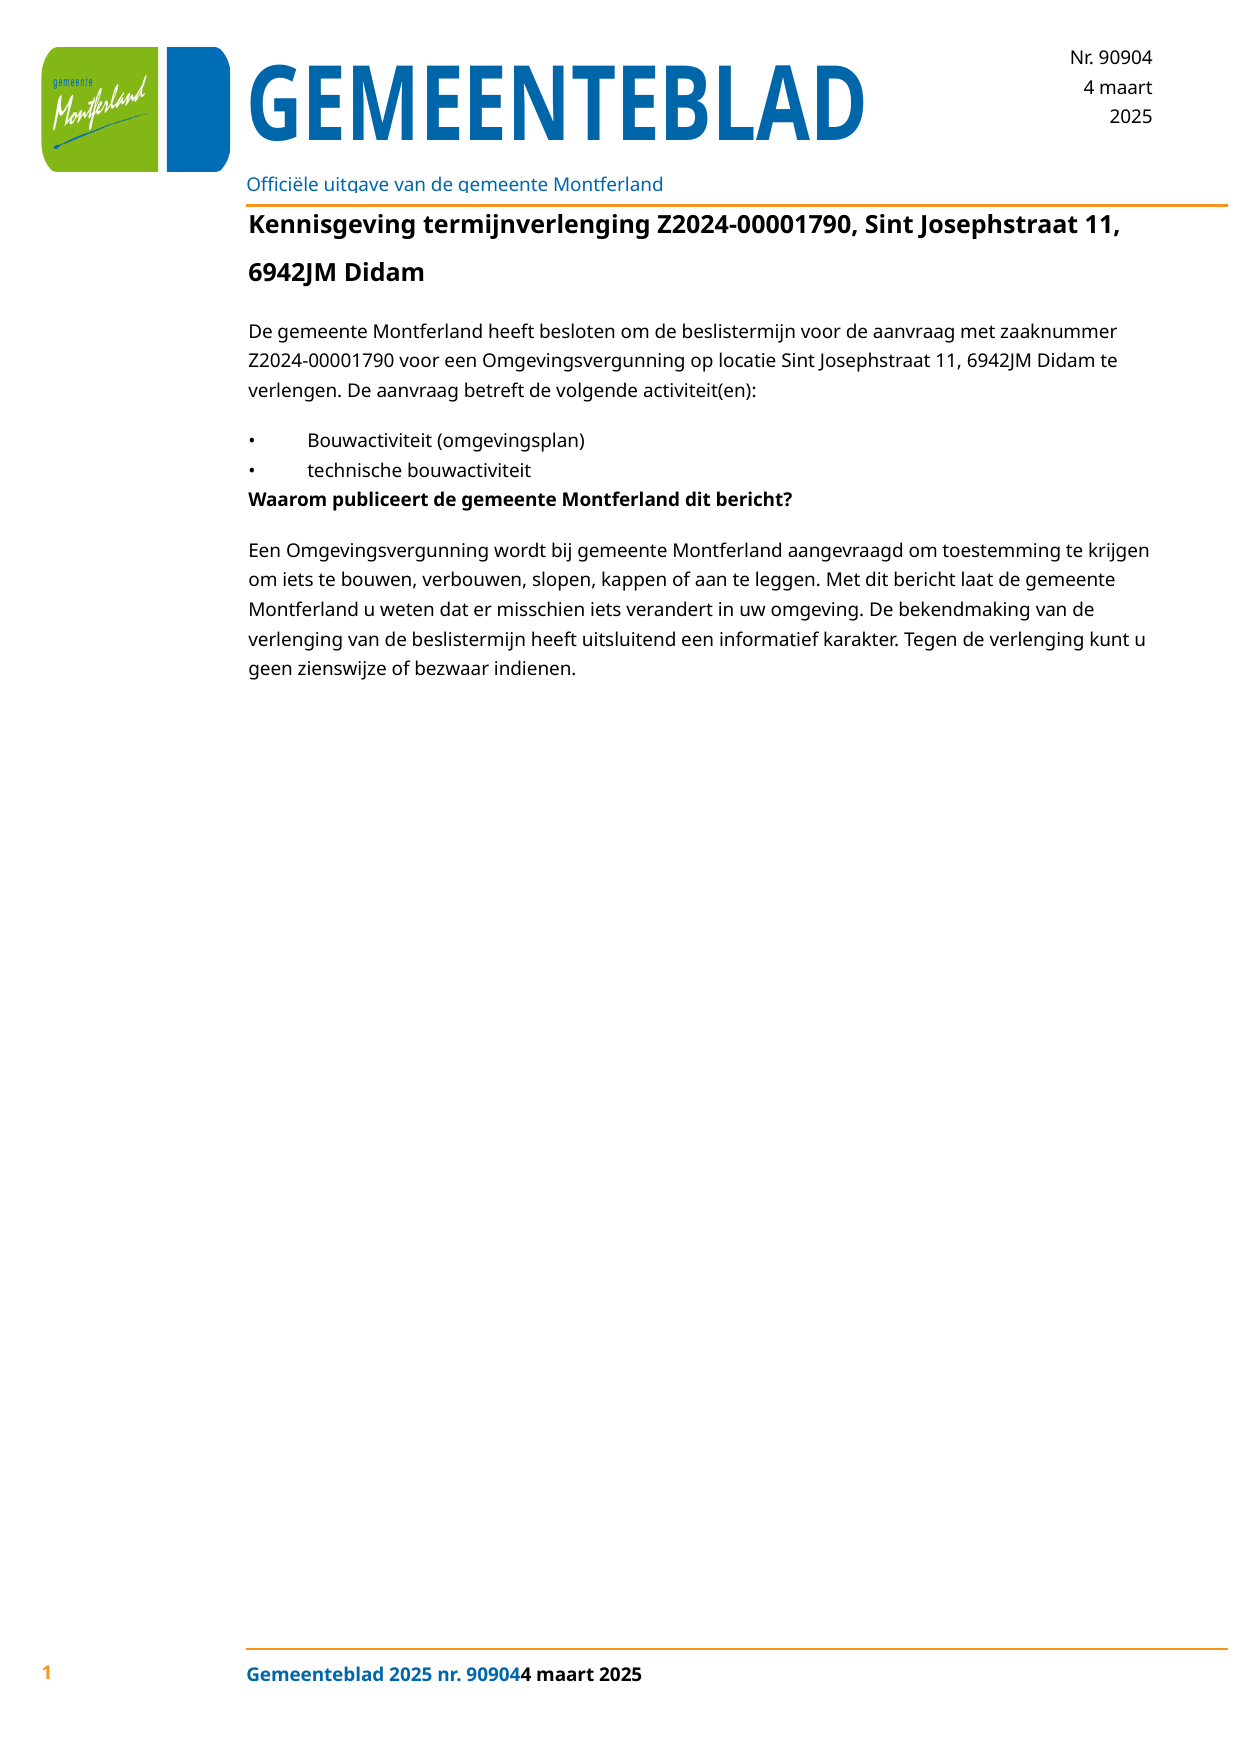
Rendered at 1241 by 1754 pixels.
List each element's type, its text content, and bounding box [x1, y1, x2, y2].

list technische bouwactiviteit [248, 457, 1152, 483]
text De gemeente Montferland heeft besloten om de beslistermijn voor de aanvraag met zaaknummer Z2024-00001790 voor een Omgevingsvergunning op locatie Sint Josephstraat 11, 6942JM Didam te verlengen. De aanvraag betreft de volgende activiteit(en): [248, 318, 1152, 403]
text Waarom publiceert de gemeente Montferland dit bericht? [248, 487, 1152, 512]
picture [41, 47, 231, 172]
list Bouwactiviteit (omgevingsplan) [248, 427, 1152, 453]
text Kennisgeving termijnverlenging Z2024-00001790, Sint Josephstraat 11, 6942JM Didam [248, 207, 1152, 288]
text Een Omgevingsvergunning wordt bij gemeente Montferland aangevraagd om toestemming te krijgen om iets te bouwen, verbouwen, slopen, kappen of aan te leggen. Met dit bericht laat de gemeente Montferland u weten dat er misschien iets verandert in uw omgeving. De bekendmaking van de verlenging van de beslistermijn heeft uitsluitend een informatief karakter. Tegen de verlenging kunt u geen zienswijze of bezwaar indienen. [248, 537, 1152, 681]
